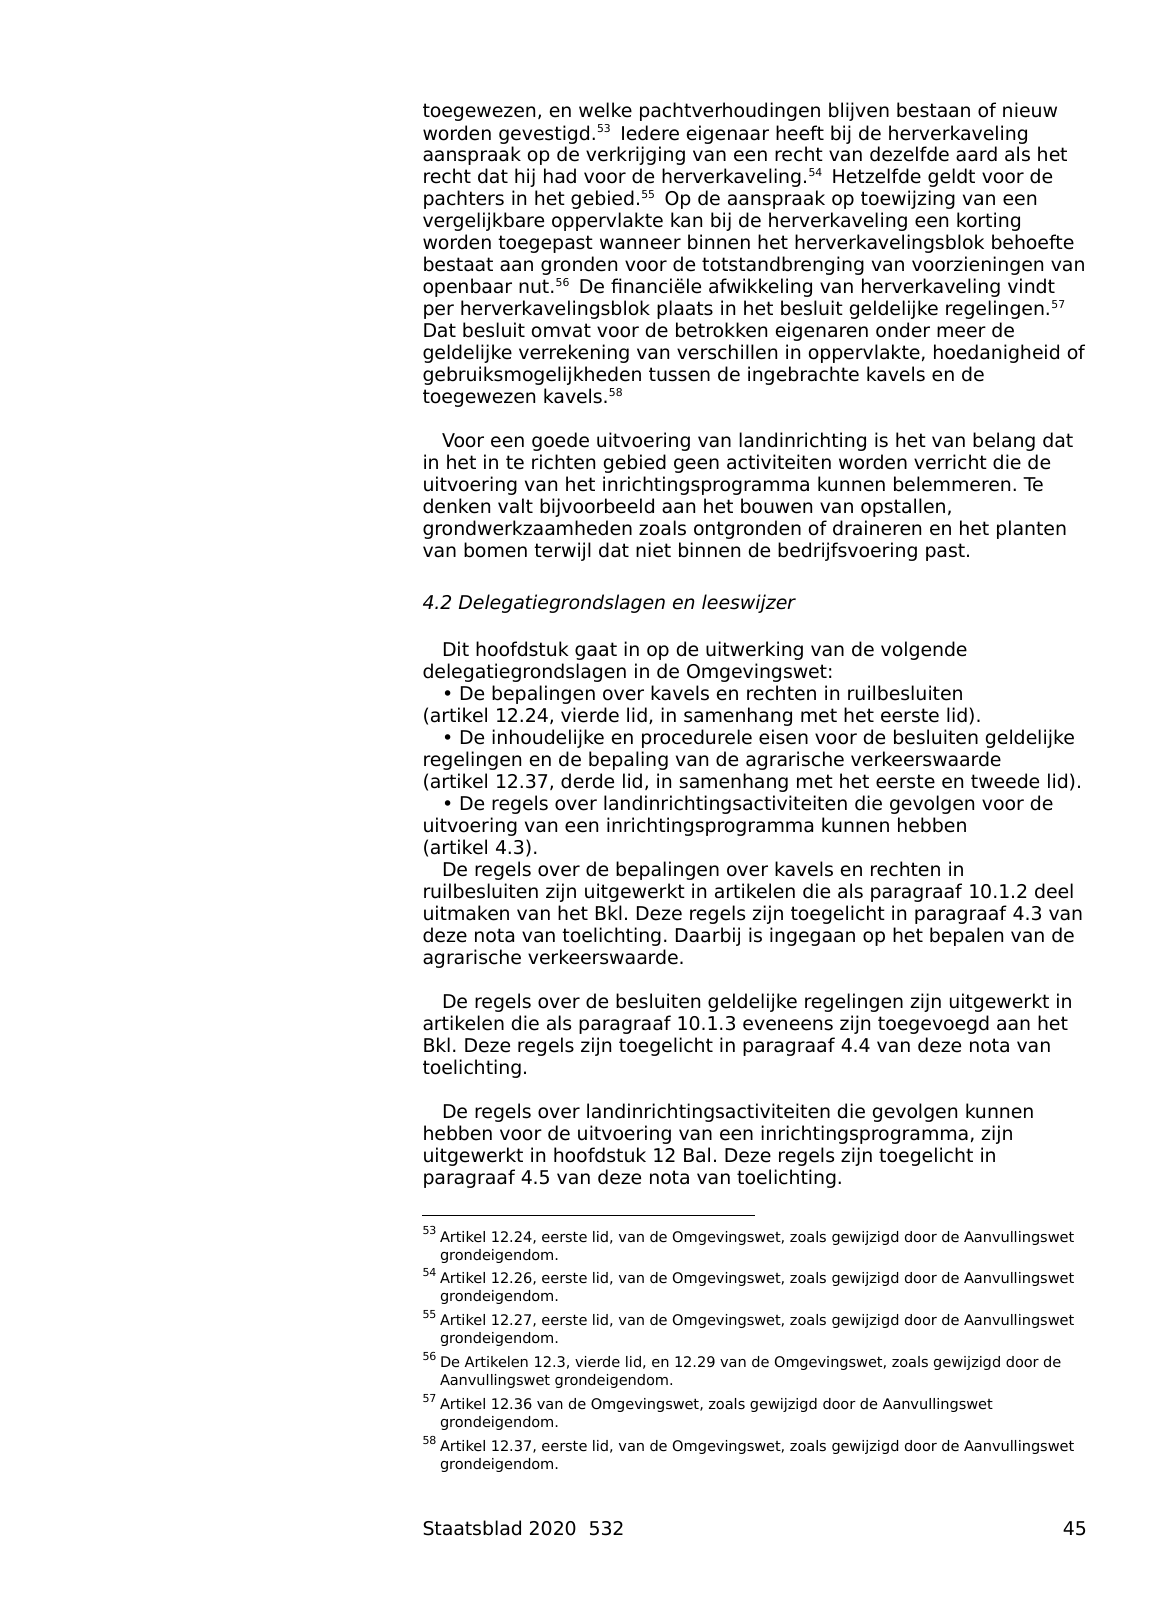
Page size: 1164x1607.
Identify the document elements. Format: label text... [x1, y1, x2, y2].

text De regels over de besluiten geldelijke regelingen zijn uitgewerkt in artikelen die als paragraaf 10.1.3 eveneens zijn toegevoegd aan het Bkl. Deze regels zijn toegelicht in paragraaf 4.4 van deze nota van toelichting. [422, 991, 1087, 1079]
text Artikel 12.37, eerste lid, van de Omgevingswet, zoals gewijzigd door de Aanvullingswet grondeigendom. [422, 1434, 1087, 1473]
text De regels over landinrichtingsactiviteiten die gevolgen kunnen hebben voor de uitvoering van een inrichtingsprogramma, zijn uitgewerkt in hoofdstuk 12 Bal. Deze regels zijn toegelicht in paragraaf 4.5 van deze nota van toelichting. [422, 1101, 1087, 1189]
text • De inhoudelijke en procedurele eisen voor de besluiten geldelijke regelingen en de bepaling van de agrarische verkeerswaarde (artikel 12.37, derde lid, in samenhang met het eerste en tweede lid). [422, 727, 1087, 793]
text Voor een goede uitvoering van landinrichting is het van belang dat in het in te richten gebied geen activiteiten worden verricht die de uitvoering van het inrichtingsprogramma kunnen belemmeren. Te denken valt bijvoorbeeld aan het bouwen van opstallen, grondwerkzaamheden zoals ontgronden of draineren en het planten van bomen terwijl dat niet binnen de bedrijfsvoering past. [422, 430, 1087, 562]
subtitle 4.2 Delegatiegrondslagen en leeswijzer [422, 592, 1087, 614]
text Artikel 12.36 van de Omgevingswet, zoals gewijzigd door de Aanvullingswet grondeigendom. [422, 1392, 1087, 1431]
text Dit hoofdstuk gaat in op de uitwerking van de volgende delegatiegrondslagen in de Omgevingswet: [422, 639, 1087, 683]
text Artikel 12.24, eerste lid, van de Omgevingswet, zoals gewijzigd door de Aanvullingswet grondeigendom. [422, 1224, 1087, 1263]
text Artikel 12.26, eerste lid, van de Omgevingswet, zoals gewijzigd door de Aanvullingswet grondeigendom. [422, 1266, 1087, 1305]
text De Artikelen 12.3, vierde lid, en 12.29 van de Omgevingswet, zoals gewijzigd door de Aanvullingswet grondeigendom. [422, 1350, 1087, 1389]
text • De bepalingen over kavels en rechten in ruilbesluiten (artikel 12.24, vierde lid, in samenhang met het eerste lid). [422, 683, 1087, 727]
text De regels over de bepalingen over kavels en rechten in ruilbesluiten zijn uitgewerkt in artikelen die als paragraaf 10.1.2 deel uitmaken van het Bkl. Deze regels zijn toegelicht in paragraaf 4.3 van deze nota van toelichting. Daarbij is ingegaan op het bepalen van de agrarische verkeerswaarde. [422, 859, 1087, 969]
text Artikel 12.27, eerste lid, van de Omgevingswet, zoals gewijzigd door de Aanvullingswet grondeigendom. [422, 1308, 1087, 1347]
text toegewezen, en welke pachtverhoudingen blijven bestaan of nieuw worden gevestigd. Iedere eigenaar heeft bij de herverkaveling aanspraak op de verkrijging van een recht van dezelfde aard als het recht dat hij had voor de herverkaveling. Hetzelfde geldt voor de pachters in het gebied. Op de aanspraak op toewijzing van een vergelijkbare oppervlakte kan bij de herverkaveling een korting worden toegepast wanneer binnen het herverkavelingsblok behoefte bestaat aan gronden voor de totstandbrenging van voorzieningen van openbaar nut. De financiële afwikkeling van herverkaveling vindt per herverkavelingsblok plaats in het besluit geldelijke regelingen. Dat besluit omvat voor de betrokken eigenaren onder meer de geldelijke verrekening van verschillen in oppervlakte, hoedanigheid of gebruiksmogelijkheden tussen de ingebrachte kavels en de toegewezen kavels. [422, 100, 1087, 408]
text • De regels over landinrichtingsactiviteiten die gevolgen voor de uitvoering van een inrichtingsprogramma kunnen hebben (artikel 4.3). [422, 793, 1087, 859]
